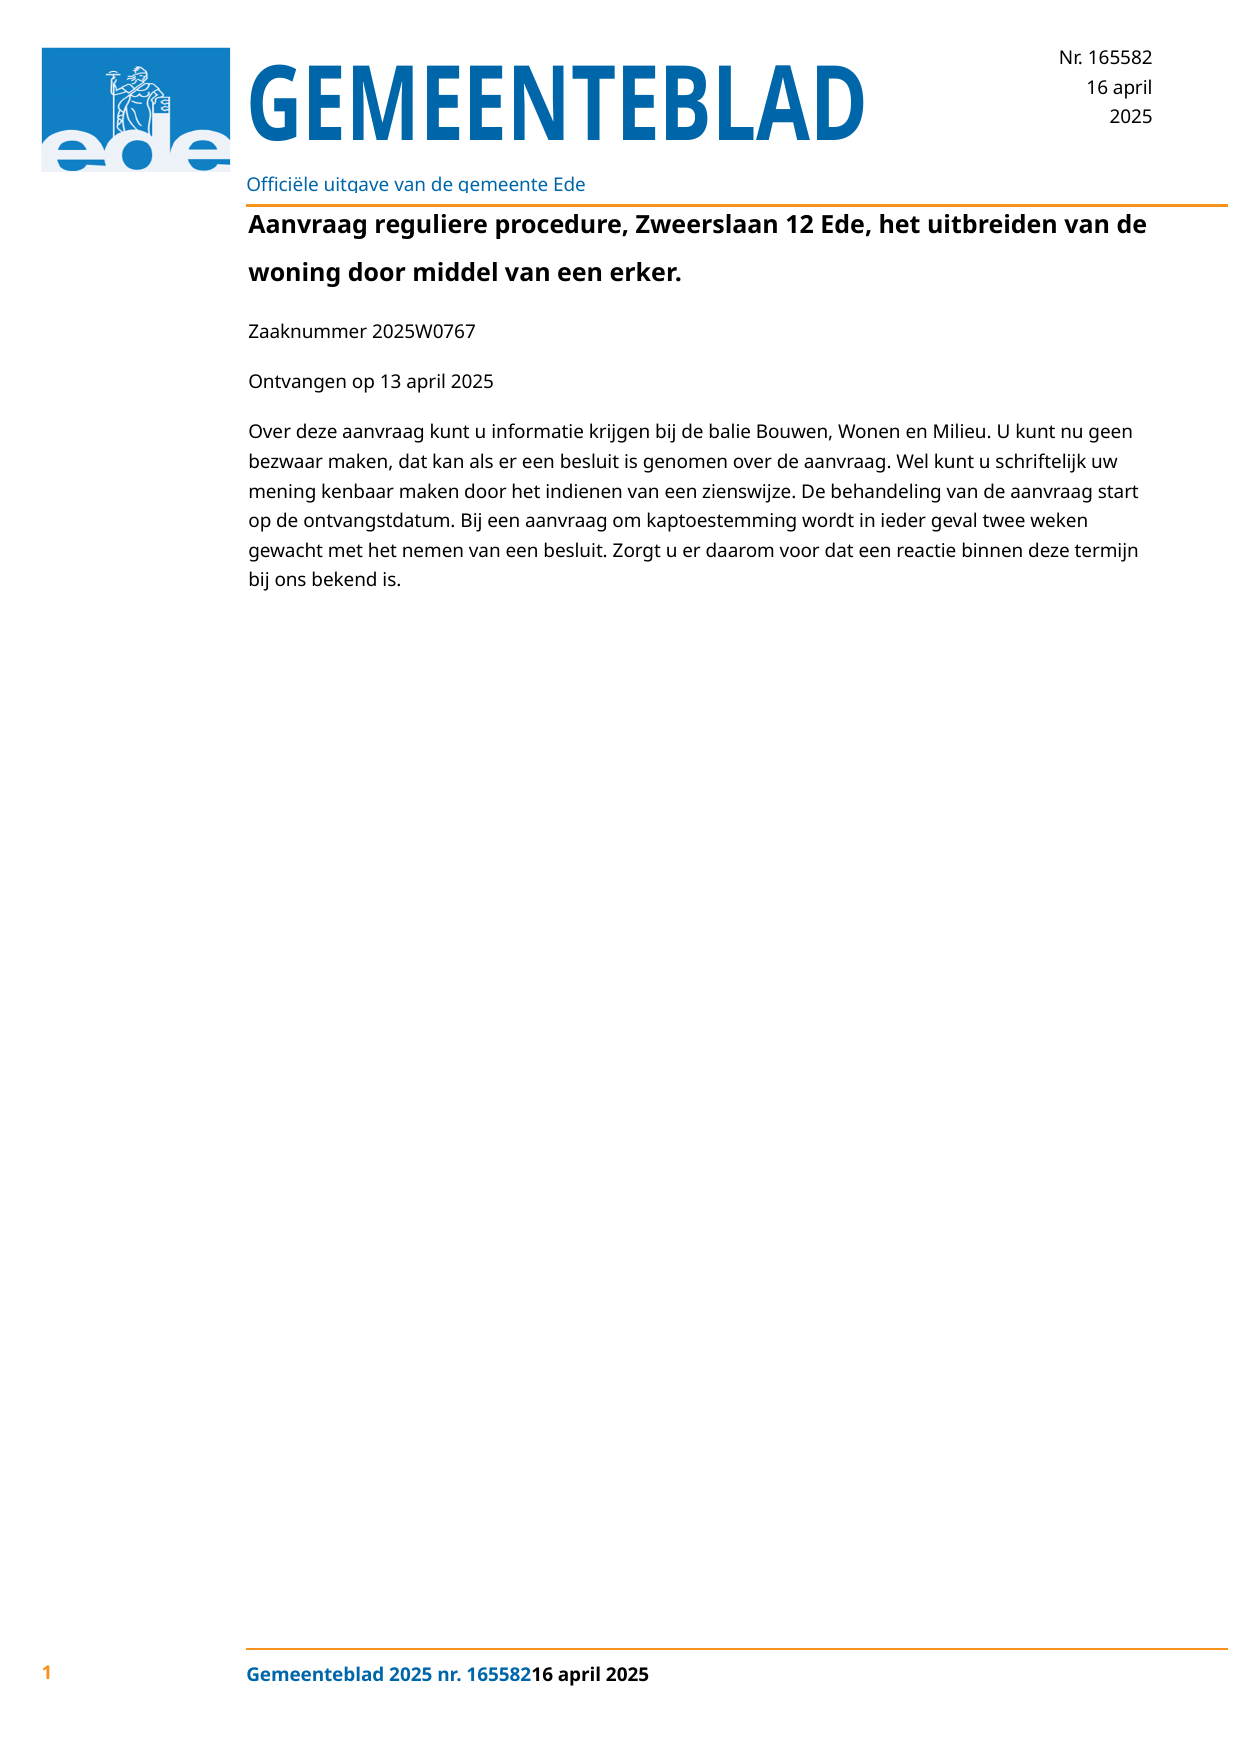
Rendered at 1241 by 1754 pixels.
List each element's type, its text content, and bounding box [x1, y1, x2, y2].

text Zaaknummer 2025W0767 [248, 318, 1152, 344]
text Over deze aanvraag kunt u informatie krijgen bij de balie Bouwen, Wonen en Milieu. U kunt nu geen bezwaar maken, dat kan als er een besluit is genomen over de aanvraag. Wel kunt u schriftelijk uw mening kenbaar maken door het indienen van een zienswijze. De behandeling van de aanvraag start op de ontvangstdatum. Bij een aanvraag om kaptoestemming wordt in ieder geval twee weken gewacht met het nemen van een besluit. Zorgt u er daarom voor dat een reactie binnen deze termijn bij ons bekend is. [248, 419, 1152, 592]
picture [41, 47, 231, 172]
text Aanvraag reguliere procedure, Zweerslaan 12 Ede, het uitbreiden van de woning door middel van een erker. [248, 207, 1152, 288]
text Ontvangen op 13 april 2025 [248, 368, 1152, 394]
